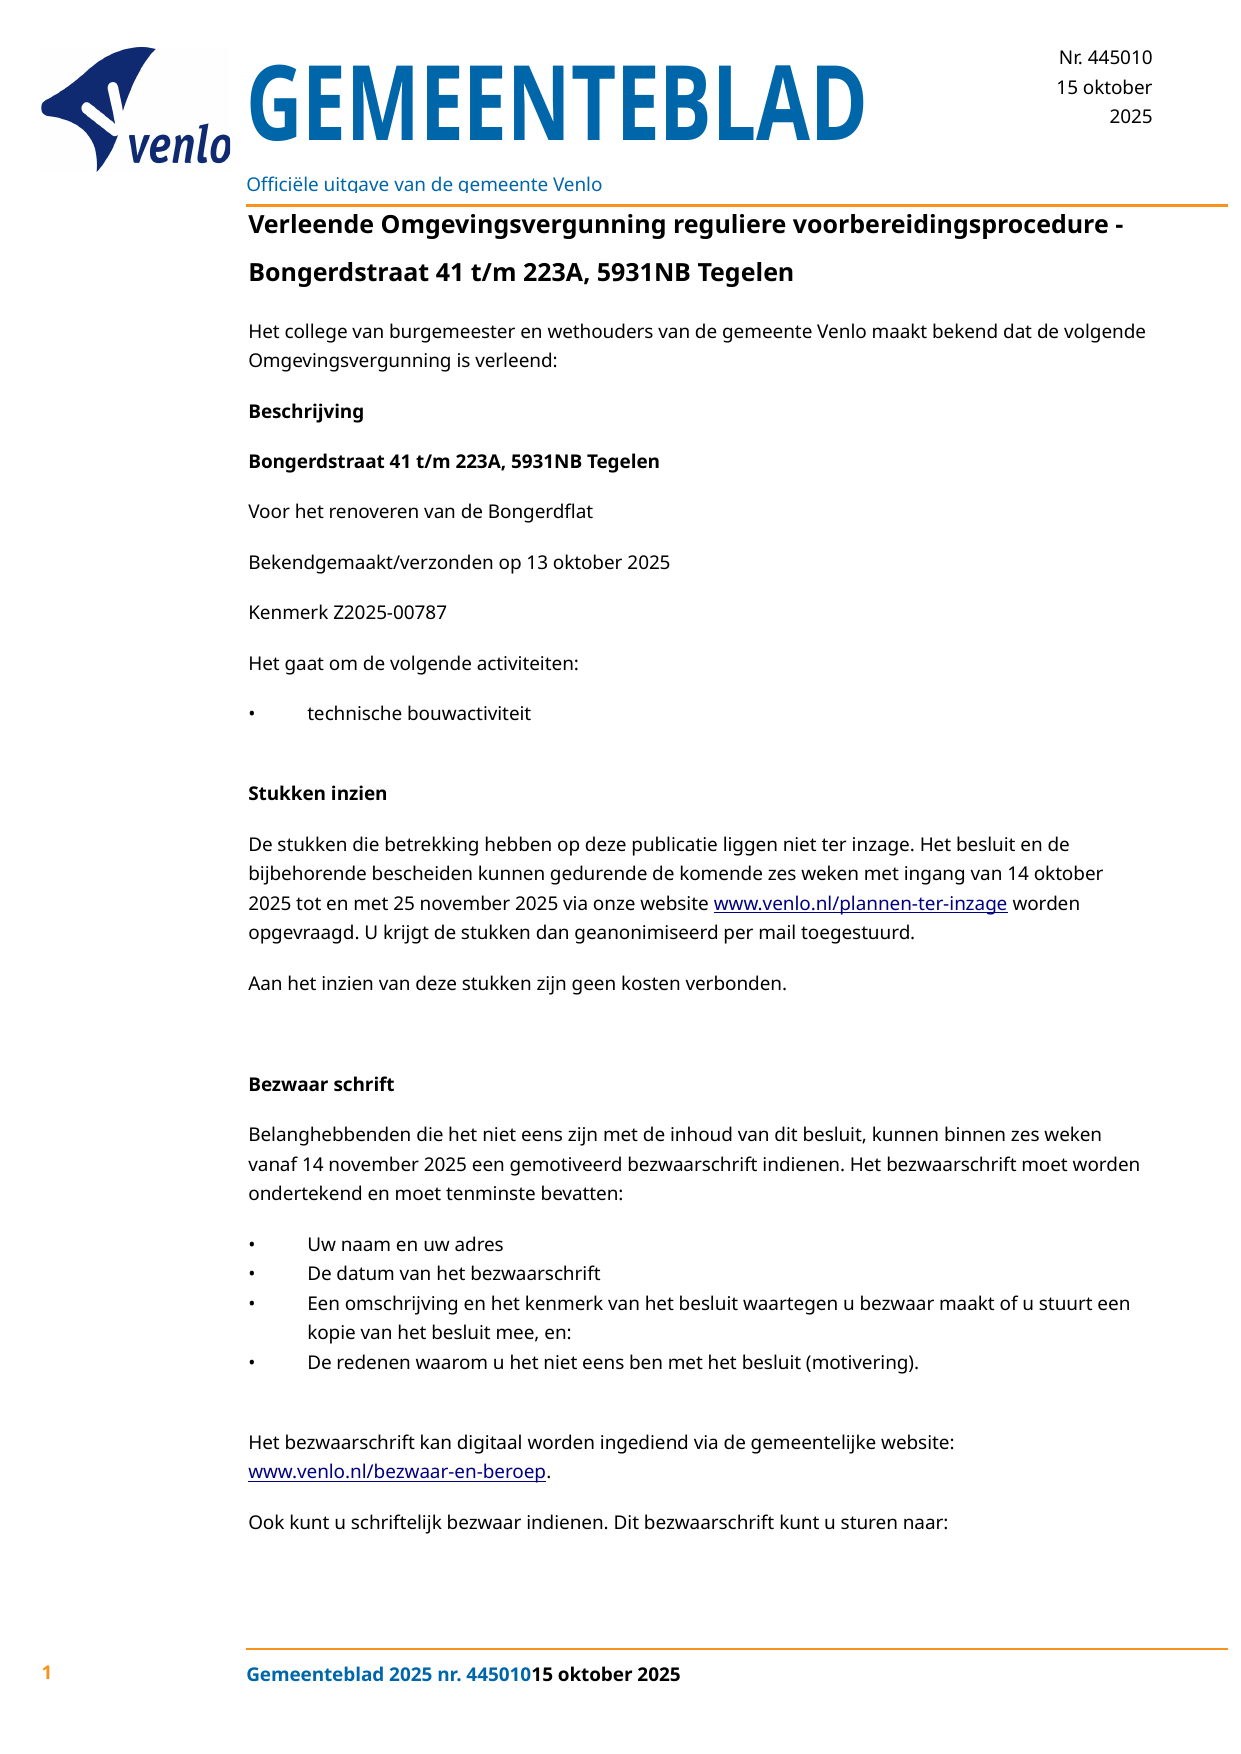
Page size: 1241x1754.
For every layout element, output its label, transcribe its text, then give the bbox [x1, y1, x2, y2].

text Ook kunt u schriftelijk bezwaar indienen. Dit bezwaarschrift kunt u sturen naar: [248, 1509, 1152, 1535]
text Beschrijving [248, 398, 1152, 424]
list De datum van het bezwaarschrift [248, 1260, 1152, 1286]
text Bezwaar schrift [248, 1071, 1152, 1097]
text Voor het renoveren van de Bongerdflat [248, 499, 1152, 524]
text De stukken die betrekking hebben op deze publicatie liggen niet ter inzage. Het besluit en de bijbehorende bescheiden kunnen gedurende de komende zes weken met ingang van 14 oktober 2025 tot en met 25 november 2025 via onze website www.venlo.nl/plannen-ter-inzage worden opgevraagd. U krijgt de stukken dan geanonimiseerd per mail toegestuurd. [248, 831, 1152, 945]
text Kenmerk Z2025-00787 [248, 599, 1152, 625]
text Aan het inzien van deze stukken zijn geen kosten verbonden. [248, 970, 1152, 996]
text Bekendgemaakt/verzonden op 13 oktober 2025 [248, 549, 1152, 575]
text Het bezwaarschrift kan digitaal worden ingediend via de gemeentelijke website: www.venlo.nl/bezwaar-en-beroep. [248, 1429, 1152, 1484]
text Stukken inzien [248, 780, 1152, 806]
list De redenen waarom u het niet eens ben met het besluit (motivering). [248, 1349, 1152, 1375]
list technische bouwactiviteit [248, 700, 1152, 726]
list Uw naam en uw adres [248, 1231, 1152, 1257]
list Een omschrijving en het kenmerk van het besluit waartegen u bezwaar maakt of u stuurt een kopie van het besluit mee, en: [248, 1290, 1152, 1345]
text Het college van burgemeester en wethouders van de gemeente Venlo maakt bekend dat de volgende Omgevingsvergunning is verleend: [248, 318, 1152, 373]
text Belanghebbenden die het niet eens zijn met de inhoud van dit besluit, kunnen binnen zes weken vanaf 14 november 2025 een gemotiveerd bezwaarschrift indienen. Het bezwaarschrift moet worden ondertekend en moet tenminste bevatten: [248, 1121, 1152, 1206]
text Bongerdstraat 41 t/m 223A, 5931NB Tegelen [248, 448, 1152, 474]
text Het gaat om de volgende activiteiten: [248, 650, 1152, 676]
picture [41, 47, 231, 172]
text Verleende Omgevingsvergunning reguliere voorbereidingsprocedure - Bongerdstraat 41 t/m 223A, 5931NB Tegelen [248, 207, 1152, 288]
